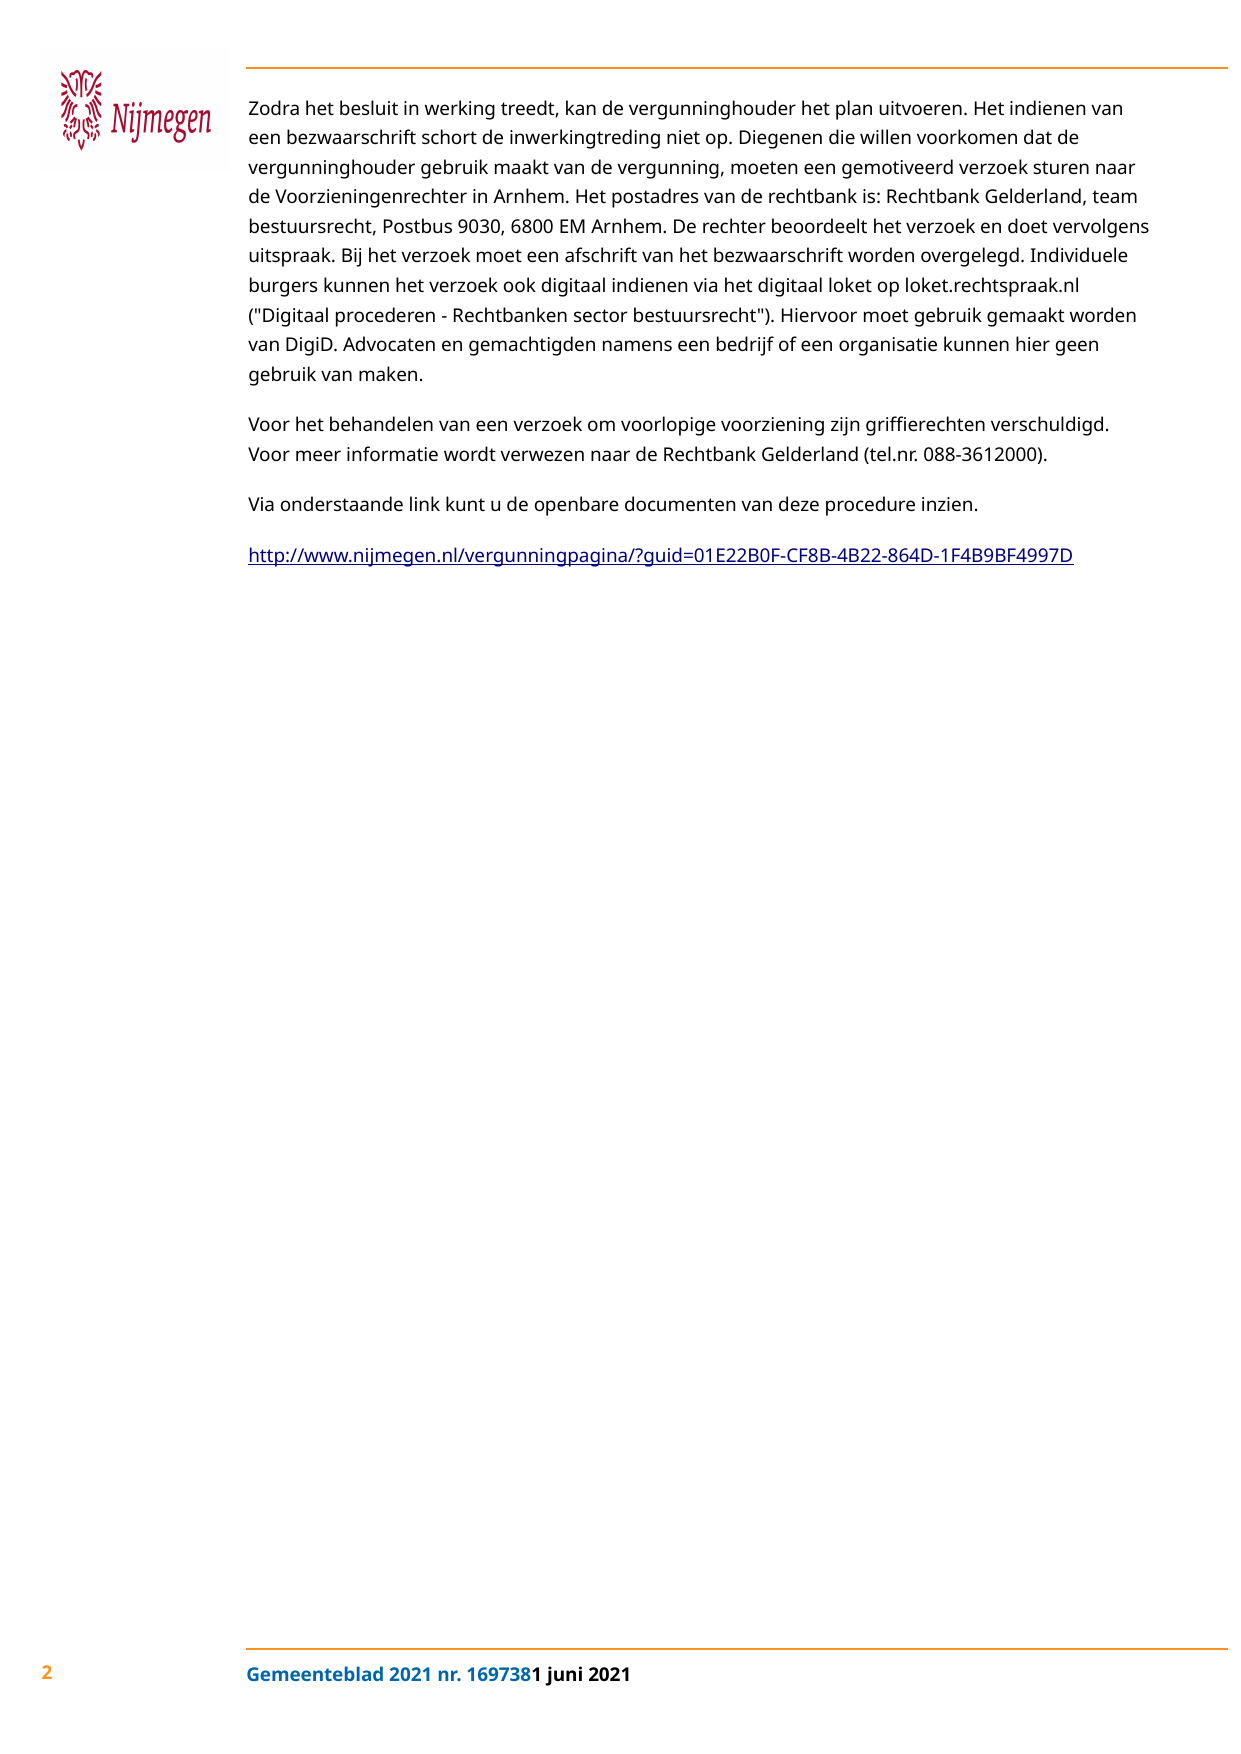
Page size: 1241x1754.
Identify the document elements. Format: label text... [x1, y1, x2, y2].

text Zodra het besluit in werking treedt, kan de vergunninghouder het plan uitvoeren. Het indienen van een bezwaarschrift schort de inwerkingtreding niet op. Diegenen die willen voorkomen dat de vergunninghouder gebruik maakt van de vergunning, moeten een gemotiveerd verzoek sturen naar de Voorzieningenrechter in Arnhem. Het postadres van de rechtbank is: Rechtbank Gelderland, team bestuursrecht, Postbus 9030, 6800 EM Arnhem. De rechter beoordeelt het verzoek en doet vervolgens uitspraak. Bij het verzoek moet een afschrift van het bezwaarschrift worden overgelegd. Individuele burgers kunnen het verzoek ook digitaal indienen via het digitaal loket op loket.rechtspraak.nl ("Digitaal procederen - Rechtbanken sector bestuursrecht"). Hiervoor moet gebruik gemaakt worden van DigiD. Advocaten en gemachtigden namens een bedrijf of een organisatie kunnen hier geen gebruik van maken. [248, 95, 1152, 387]
text Voor het behandelen van een verzoek om voorlopige voorziening zijn griffierechten verschuldigd. Voor meer informatie wordt verwezen naar de Rechtbank Gelderland (tel.nr. 088-3612000). [248, 411, 1152, 467]
text Via onderstaande link kunt u de openbare documenten van deze procedure inzien. [248, 491, 1152, 517]
picture [41, 47, 231, 172]
text http://www.nijmegen.nl/vergunningpagina/?guid=01E22B0F-CF8B-4B22-864D-1F4B9BF4997D [248, 542, 1152, 568]
